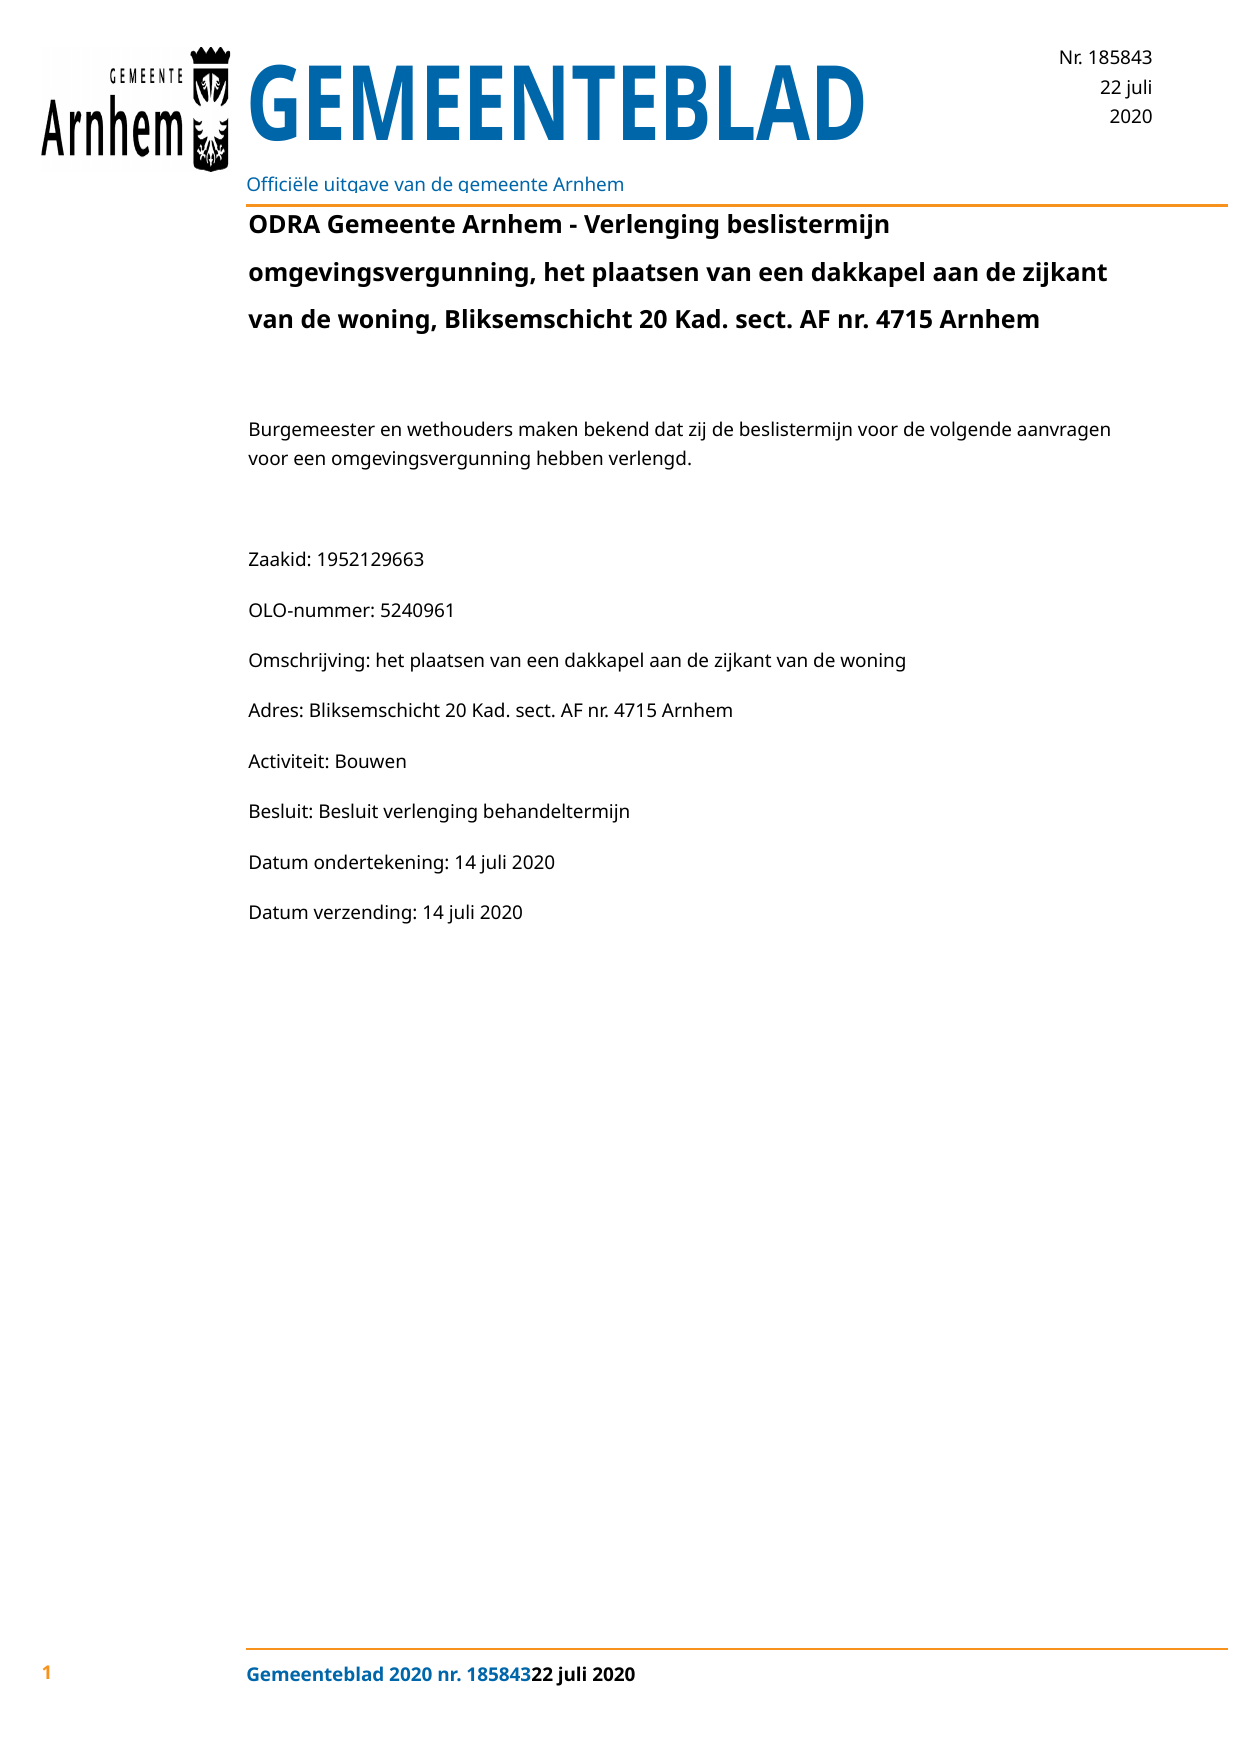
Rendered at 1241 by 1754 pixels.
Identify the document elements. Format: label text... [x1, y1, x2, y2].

text Activiteit: Bouwen [248, 748, 1152, 774]
text Omschrijving: het plaatsen van een dakkapel aan de zijkant van de woning [248, 647, 1152, 673]
text Datum ondertekening: 14 juli 2020 [248, 849, 1152, 874]
text Datum verzending: 14 juli 2020 [248, 899, 1152, 925]
text Adres: Bliksemschicht 20 Kad. sect. AF nr. 4715 Arnhem [248, 698, 1152, 723]
text Burgemeester en wethouders maken bekend dat zij de beslistermijn voor de volgende aanvragen voor een omgevingsvergunning hebben verlengd. [248, 416, 1152, 471]
text Besluit: Besluit verlenging behandeltermijn [248, 798, 1152, 824]
text Zaakid: 1952129663 [248, 546, 1152, 572]
text ODRA Gemeente Arnhem - Verlenging beslistermijn omgevingsvergunning, het plaatsen van een dakkapel aan de zijkant van de woning, Bliksemschicht 20 Kad. sect. AF nr. 4715 Arnhem [248, 207, 1152, 336]
picture [41, 47, 231, 172]
text OLO-nummer: 5240961 [248, 597, 1152, 622]
